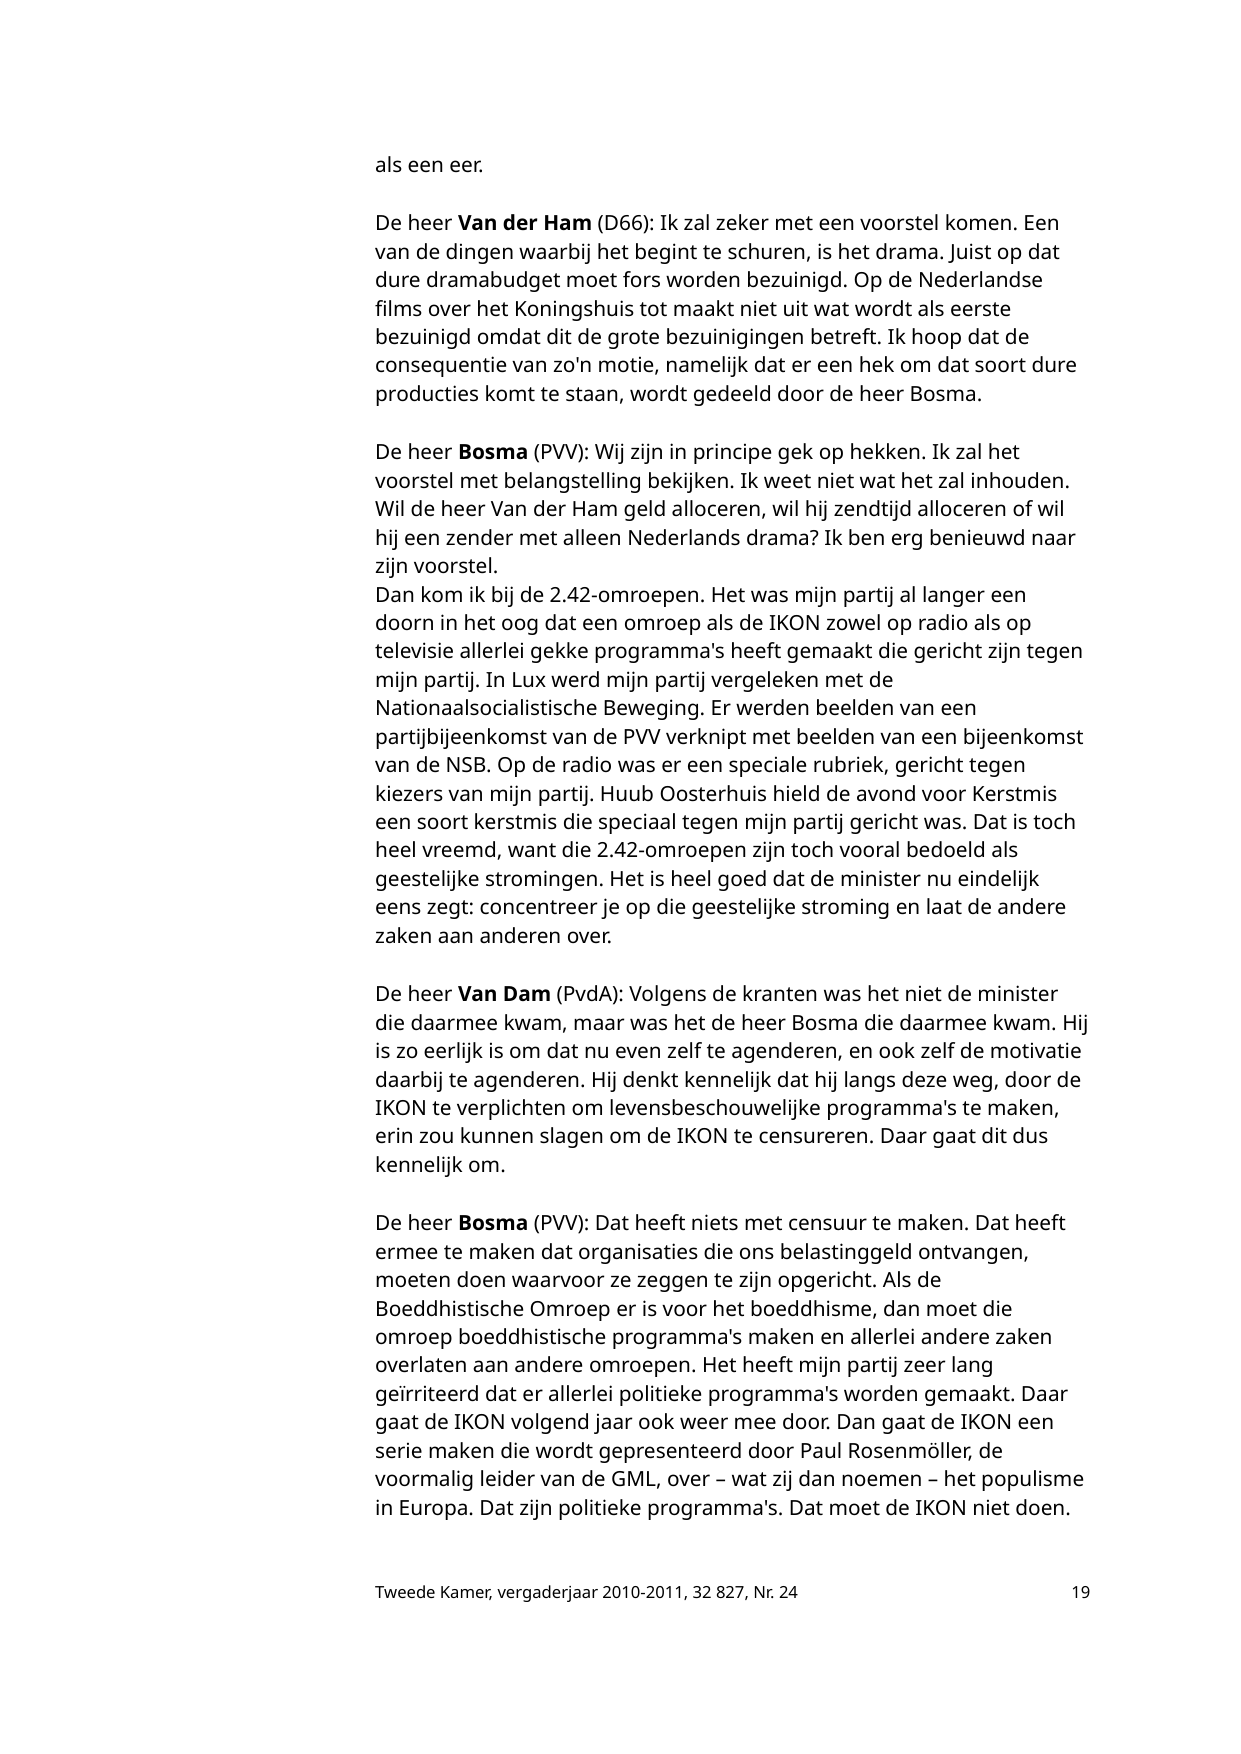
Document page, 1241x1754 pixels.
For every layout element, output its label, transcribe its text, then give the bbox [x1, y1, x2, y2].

text als een eer. [375, 150, 1090, 178]
text De heer Van Dam (PvdA): Volgens de kranten was het niet de minister die daarmee kwam, maar was het de heer Bosma die daarmee kwam. Hij is zo eerlijk is om dat nu even zelf te agenderen, en ook zelf de motivatie daarbij te agenderen. Hij denkt kennelijk dat hij langs deze weg, door de IKON te verplichten om levensbeschouwelijke programma's te maken, erin zou kunnen slagen om de IKON te censureren. Daar gaat dit dus kennelijk om. [375, 979, 1090, 1178]
text De heer Van der Ham (D66): Ik zal zeker met een voorstel komen. Een van de dingen waarbij het begint te schuren, is het drama. Juist op dat dure dramabudget moet fors worden bezuinigd. Op de Nederlandse films over het Koningshuis tot maakt niet uit wat wordt als eerste bezuinigd omdat dit de grote bezuinigingen betreft. Ik hoop dat de consequentie van zo'n motie, namelijk dat er een hek om dat soort dure producties komt te staan, wordt gedeeld door de heer Bosma. [375, 208, 1090, 407]
text De heer Bosma (PVV): Dat heeft niets met censuur te maken. Dat heeft ermee te maken dat organisaties die ons belastinggeld ontvangen, moeten doen waarvoor ze zeggen te zijn opgericht. Als de Boeddhistische Omroep er is voor het boeddhisme, dan moet die omroep boeddhistische programma's maken en allerlei andere zaken overlaten aan andere omroepen. Het heeft mijn partij zeer lang geïrriteerd dat er allerlei politieke programma's worden gemaakt. Daar gaat de IKON volgend jaar ook weer mee door. Dan gaat de IKON een serie maken die wordt gepresenteerd door Paul Rosenmöller, de voormalig leider van de GML, over – wat zij dan noemen – het populisme in Europa. Dat zijn politieke programma's. Dat moet de IKON niet doen. [375, 1208, 1090, 1521]
text De heer Bosma (PVV): Wij zijn in principe gek op hekken. Ik zal het voorstel met belangstelling bekijken. Ik weet niet wat het zal inhouden. Wil de heer Van der Ham geld alloceren, wil hij zendtijd alloceren of wil hij een zender met alleen Nederlands drama? Ik ben erg benieuwd naar zijn voorstel. [375, 437, 1090, 580]
text Dan kom ik bij de 2.42-omroepen. Het was mijn partij al langer een doorn in het oog dat een omroep als de IKON zowel op radio als op televisie allerlei gekke programma's heeft gemaakt die gericht zijn tegen mijn partij. In Lux werd mijn partij vergeleken met de Nationaalsocialistische Beweging. Er werden beelden van een partijbijeenkomst van de PVV verknipt met beelden van een bijeenkomst van de NSB. Op de radio was er een speciale rubriek, gericht tegen kiezers van mijn partij. Huub Oosterhuis hield de avond voor Kerstmis een soort kerstmis die speciaal tegen mijn partij gericht was. Dat is toch heel vreemd, want die 2.42-omroepen zijn toch vooral bedoeld als geestelijke stromingen. Het is heel goed dat de minister nu eindelijk eens zegt: concentreer je op die geestelijke stroming en laat de andere zaken aan anderen over. [375, 580, 1090, 949]
